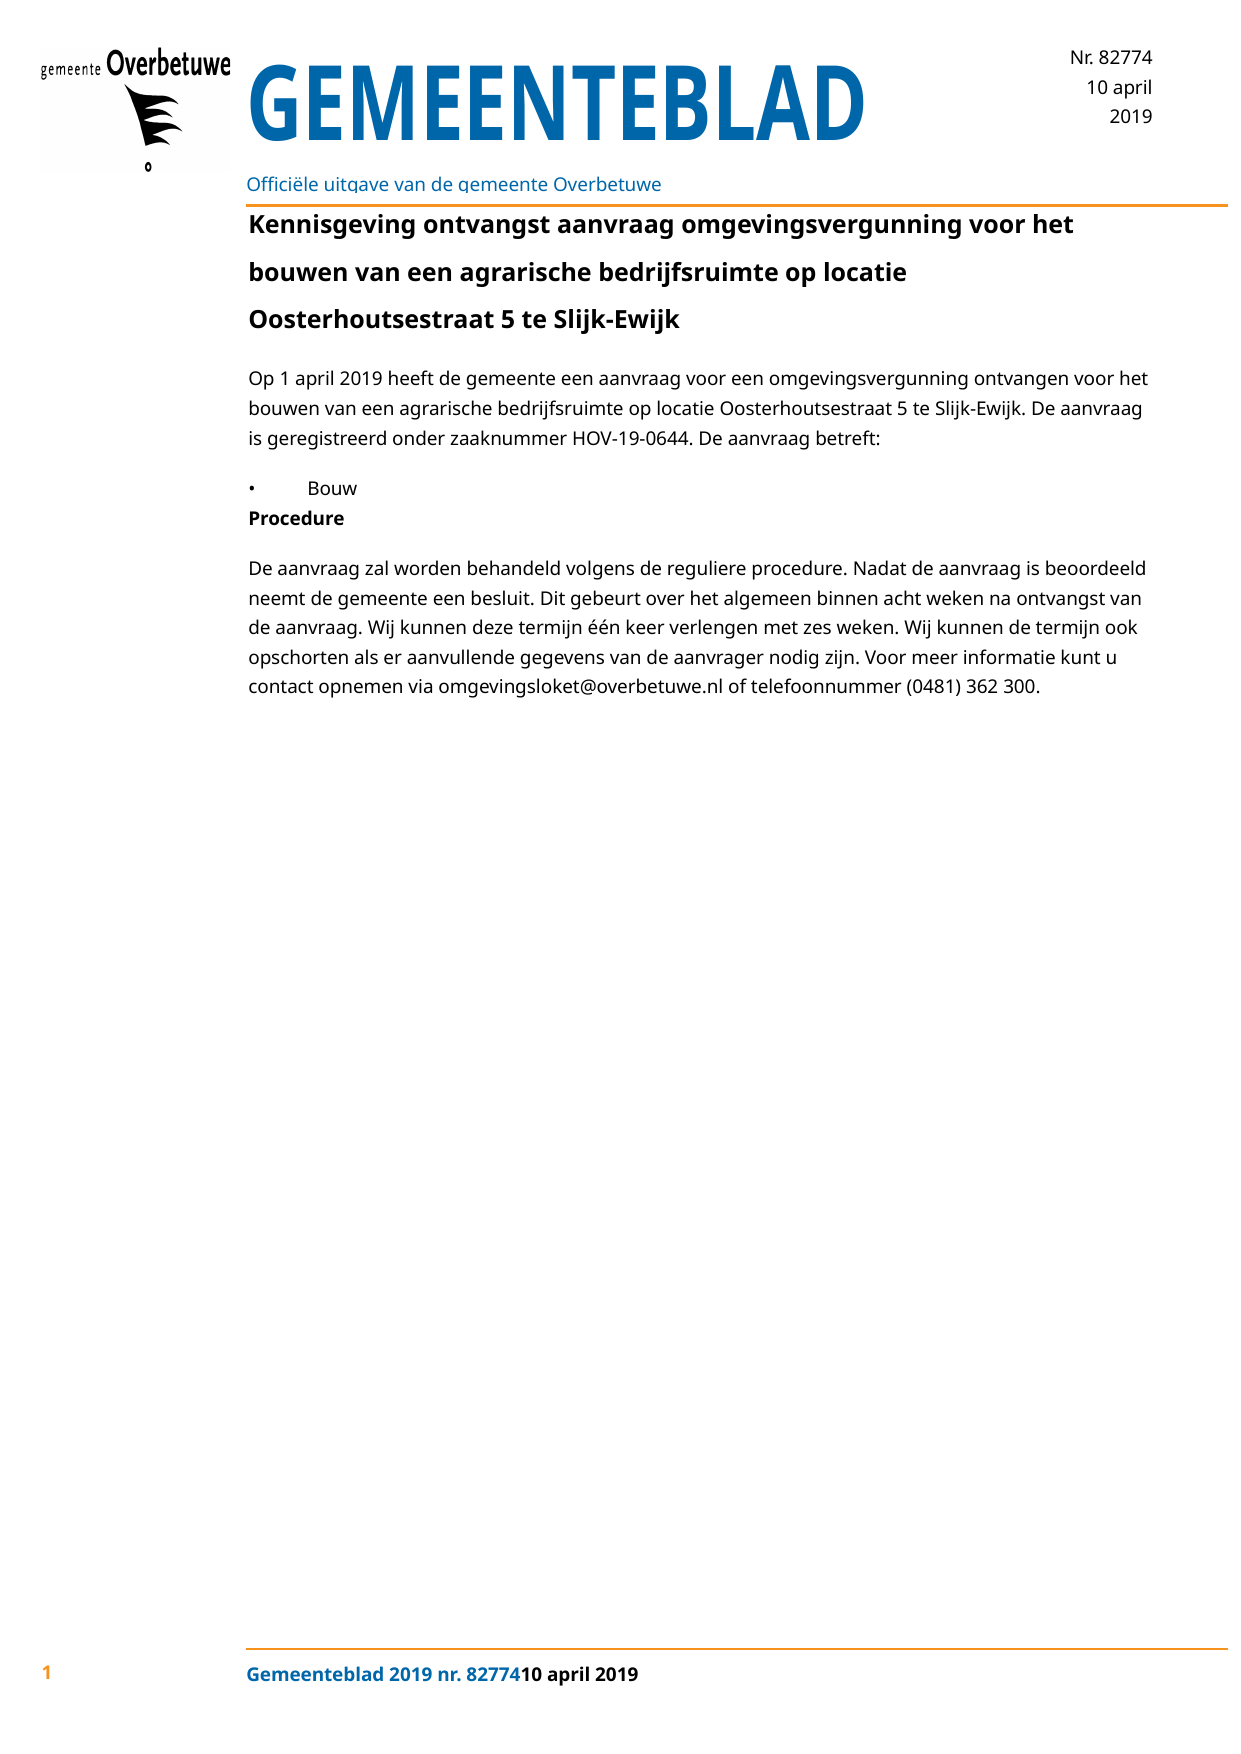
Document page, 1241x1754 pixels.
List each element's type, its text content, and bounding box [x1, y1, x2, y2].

text Procedure [248, 505, 1152, 530]
list Bouw [248, 475, 1152, 501]
text De aanvraag zal worden behandeld volgens de reguliere procedure. Nadat de aanvraag is beoordeeld neemt de gemeente een besluit. Dit gebeurt over het algemeen binnen acht weken na ontvangst van de aanvraag. Wij kunnen deze termijn één keer verlengen met zes weken. Wij kunnen de termijn ook opschorten als er aanvullende gegevens van de aanvrager nodig zijn. Voor meer informatie kunt u contact opnemen via omgevingsloket@overbetuwe.nl of telefoonnummer (0481) 362 300. [248, 555, 1152, 699]
text Kennisgeving ontvangst aanvraag omgevingsvergunning voor het bouwen van een agrarische bedrijfsruimte op locatie Oosterhoutsestraat 5 te Slijk-Ewijk [248, 207, 1152, 336]
picture [41, 47, 231, 172]
text Op 1 april 2019 heeft de gemeente een aanvraag voor een omgevingsvergunning ontvangen voor het bouwen van een agrarische bedrijfsruimte op locatie Oosterhoutsestraat 5 te Slijk-Ewijk. De aanvraag is geregistreerd onder zaaknummer HOV-19-0644. De aanvraag betreft: [248, 366, 1152, 450]
